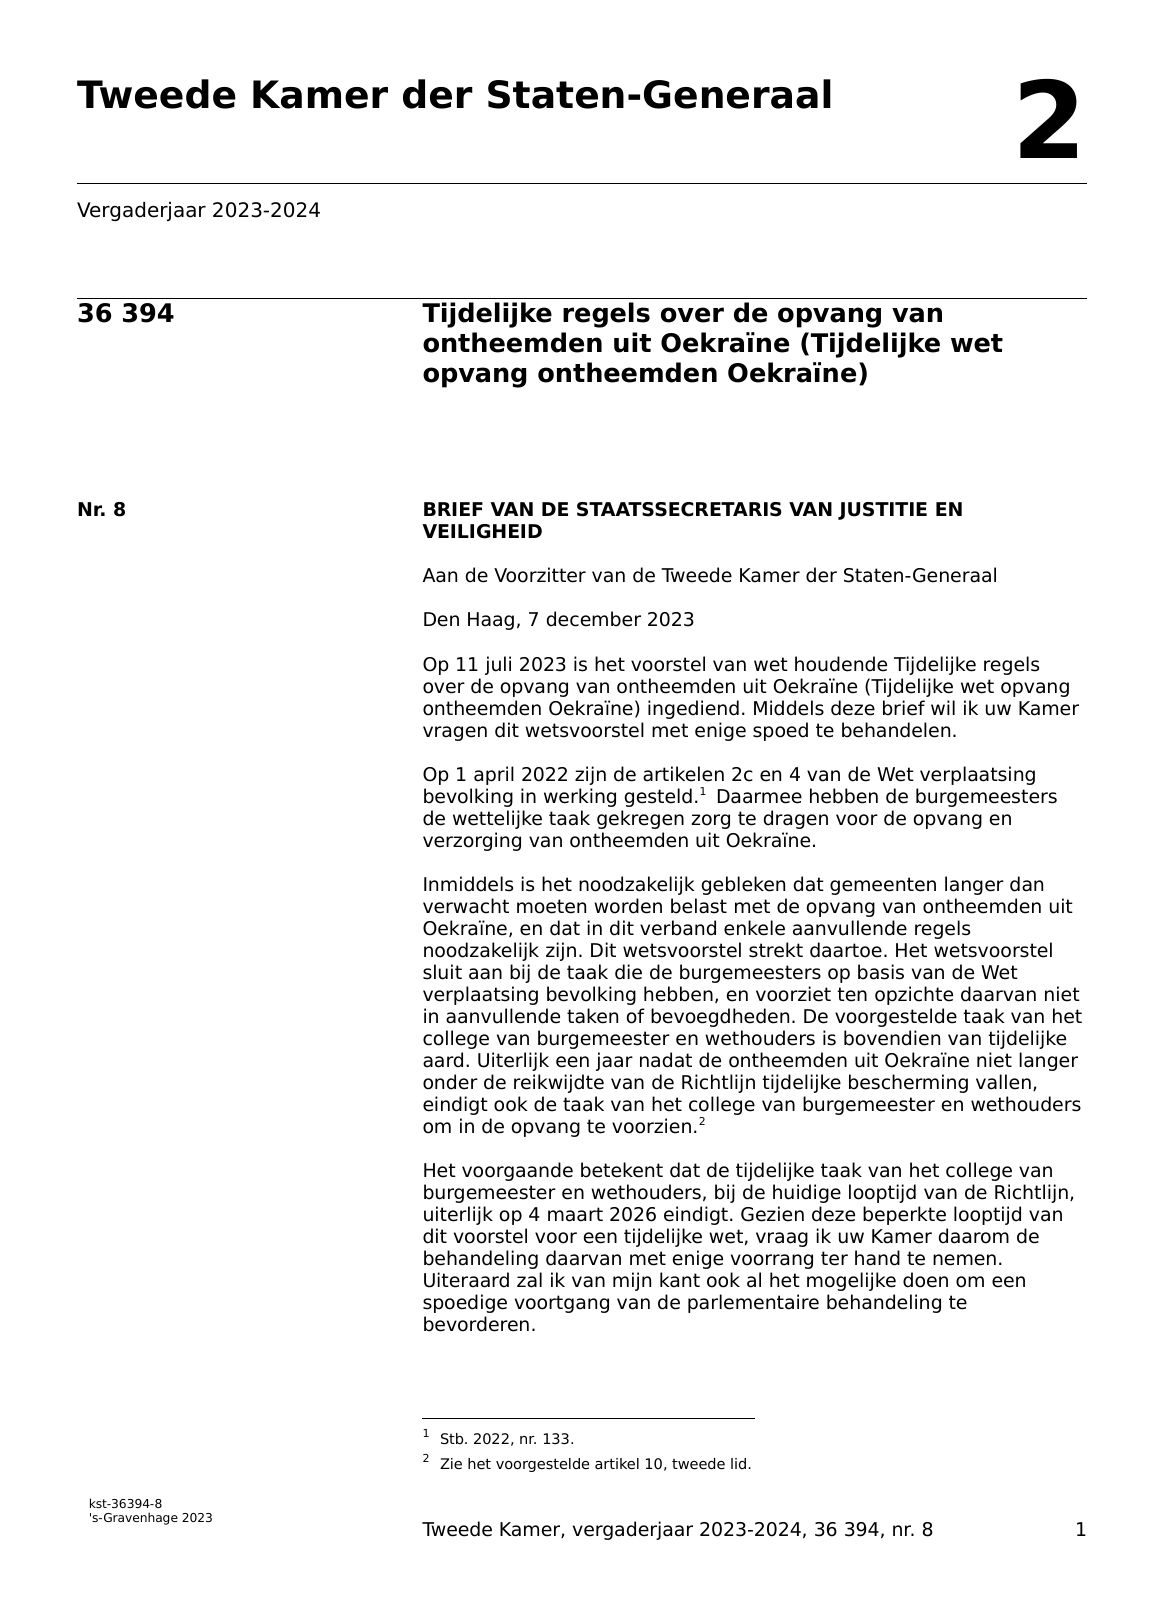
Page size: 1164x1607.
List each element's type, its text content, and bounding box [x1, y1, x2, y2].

table_header Tweede Kamer der Staten-Generaal [77, 59, 886, 183]
subtitle 36 394 Tijdelijke regels over de opvang van ontheemden uit Oekraïne (Tijdelijke wet opvang ontheemden Oekraïne) [77, 299, 1087, 388]
text kst-36394-8 [88, 1497, 323, 1511]
text Op 11 juli 2023 is het voorstel van wet houdende Tijdelijke regels over de opvang van ontheemden uit Oekraïne (Tijdelijke wet opvang ontheemden Oekraïne) ingediend. Middels deze brief wil ik uw Kamer vragen dit wetsvoorstel met enige spoed te behandelen. [422, 653, 1087, 741]
table_header 2 [886, 59, 1087, 183]
text Inmiddels is het noodzakelijk gebleken dat gemeenten langer dan verwacht moeten worden belast met de opvang van ontheemden uit Oekraïne, en dat in dit verband enkele aanvullende regels noodzakelijk zijn. Dit wetsvoorstel strekt daartoe. Het wetsvoorstel sluit aan bij de taak die de burgemeesters op basis van de Wet verplaatsing bevolking hebben, en voorziet ten opzichte daarvan niet in aanvullende taken of bevoegdheden. De voorgestelde taak van het college van burgemeester en wethouders is bovendien van tijdelijke aard. Uiterlijk een jaar nadat de ontheemden uit Oekraïne niet langer onder de reikwijdte van de Richtlijn tijdelijke bescherming vallen, eindigt ook de taak van het college van burgemeester en wethouders om in de opvang te voorzien. [422, 874, 1087, 1137]
text Het voorgaande betekent dat de tijdelijke taak van het college van burgemeester en wethouders, bij de huidige looptijd van de Richtlijn, uiterlijk op 4 maart 2026 eindigt. Gezien deze beperkte looptijd van dit voorstel voor een tijdelijke wet, vraag ik uw Kamer daarom de behandeling daarvan met enige voorrang ter hand te nemen. Uiteraard zal ik van mijn kant ook al het mogelijke doen om een spoedige voortgang van de parlementaire behandeling te bevorderen. [422, 1160, 1087, 1336]
text 's-Gravenhage 2023 [88, 1511, 323, 1525]
text Op 1 april 2022 zijn de artikelen 2c en 4 van de Wet verplaatsing bevolking in werking gesteld. Daarmee hebben de burgemeesters de wettelijke taak gekregen zorg te dragen voor de opvang en verzorging van ontheemden uit Oekraïne. [422, 764, 1087, 852]
subtitle Nr. 8 BRIEF VAN DE STAATSSECRETARIS VAN JUSTITIE EN VEILIGHEID [77, 499, 1087, 543]
text Den Haag, 7 december 2023 [422, 609, 1087, 631]
text Zie het voorgestelde artikel 10, tweede lid. [422, 1452, 1087, 1474]
table_cell Vergaderjaar 2023-2024 [77, 184, 1087, 298]
text Stb. 2022, nr. 133. [422, 1427, 1087, 1449]
text Aan de Voorzitter van de Tweede Kamer der Staten-Generaal [422, 565, 1087, 587]
